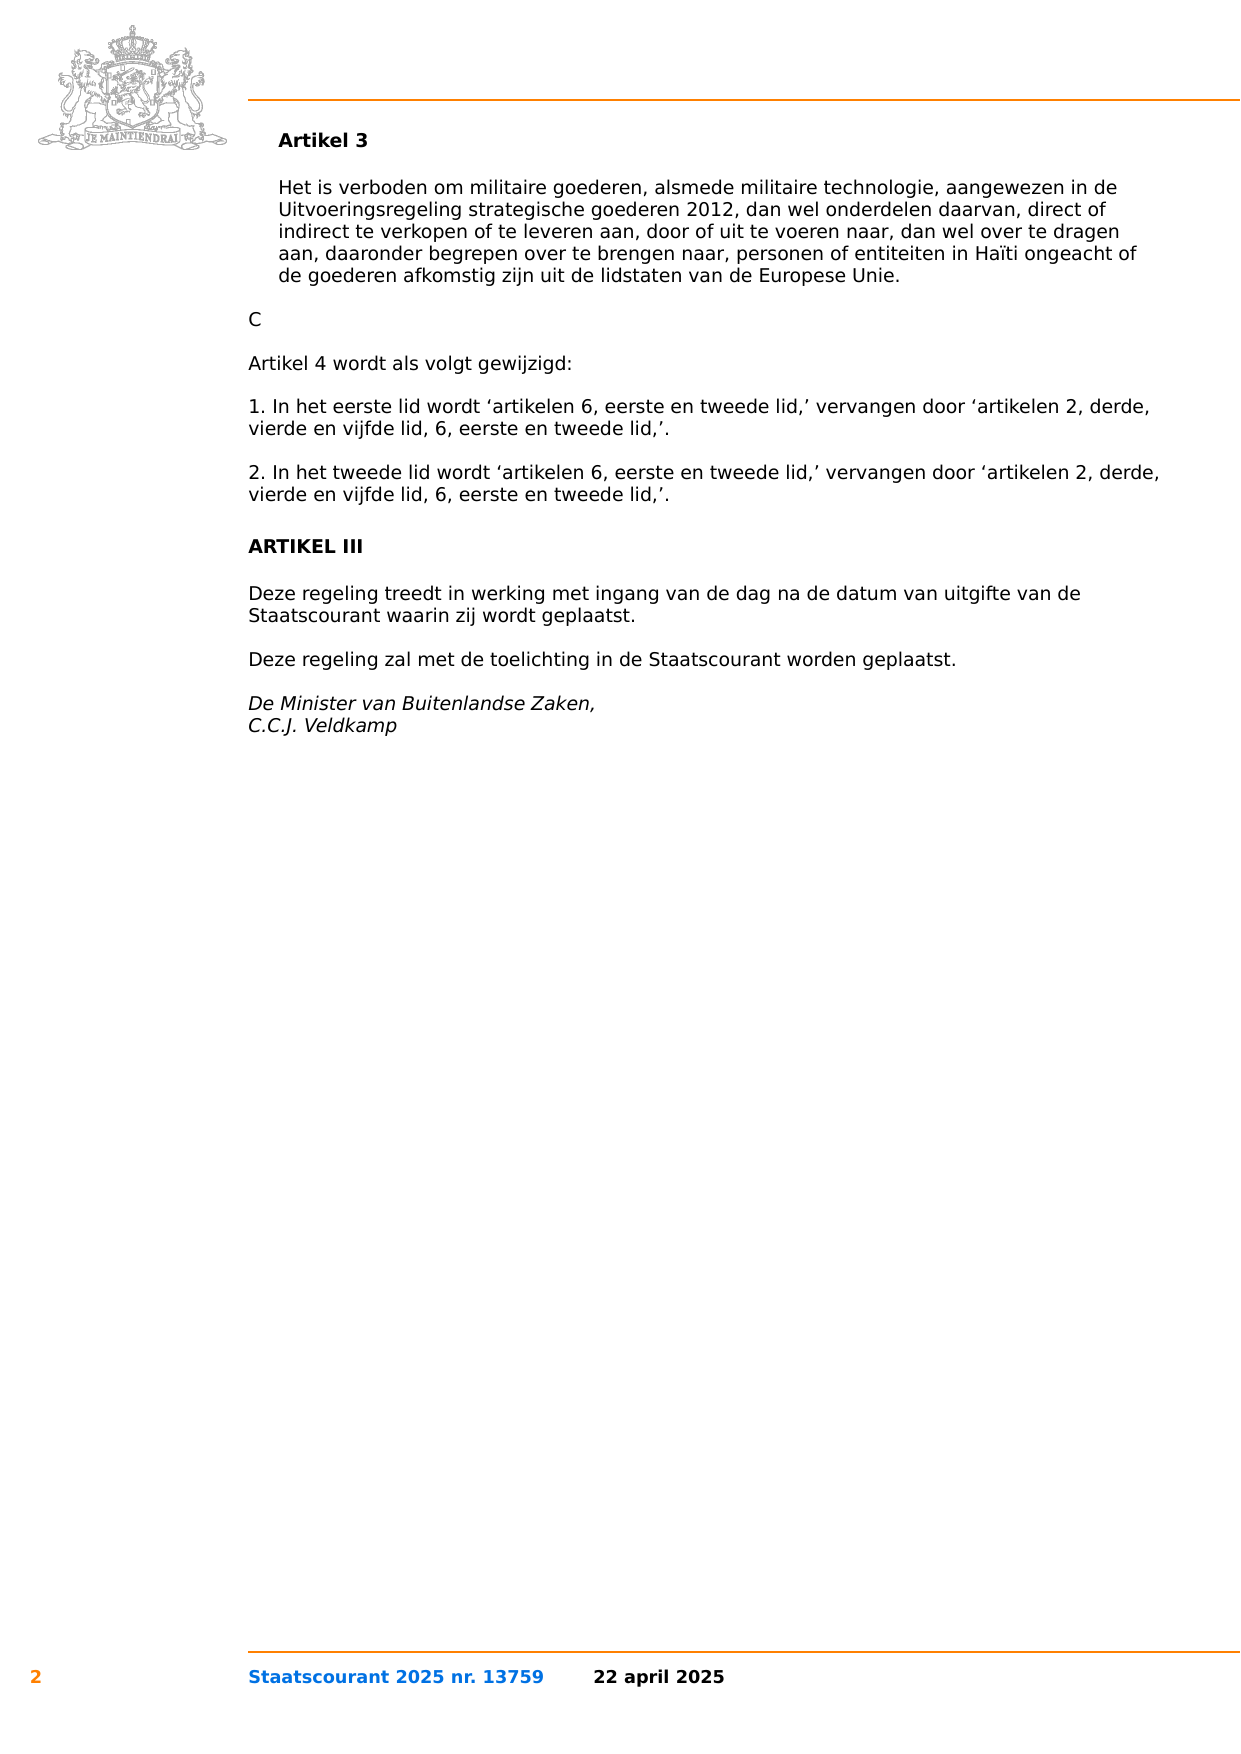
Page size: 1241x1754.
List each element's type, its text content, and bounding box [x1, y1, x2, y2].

text 2. In het tweede lid wordt ‘artikelen 6, eerste en tweede lid,’ vervangen door ‘artikelen 2, derde, vierde en vijfde lid, 6, eerste en tweede lid,’. [248, 462, 1163, 506]
picture [38, 25, 227, 150]
text Het is verboden om militaire goederen, alsmede militaire technologie, aangewezen in de Uitvoeringsregeling strategische goederen 2012, dan wel onderdelen daarvan, direct of indirect te verkopen of te leveren aan, door of uit te voeren naar, dan wel over te dragen aan, daaronder begrepen over te brengen naar, personen of entiteiten in Haïti ongeacht of de goederen afkomstig zijn uit de lidstaten van de Europese Unie. [278, 177, 1163, 287]
subtitle ARTIKEL III [248, 536, 1163, 558]
subtitle Artikel 3 [278, 130, 1163, 152]
text 1. In het eerste lid wordt ‘artikelen 6, eerste en tweede lid,’ vervangen door ‘artikelen 2, derde, vierde en vijfde lid, 6, eerste en tweede lid,’. [248, 396, 1163, 440]
text De Minister van Buitenlandse Zaken, C.C.J. Veldkamp [248, 693, 1163, 737]
text Artikel 4 wordt als volgt gewijzigd: [248, 352, 1163, 374]
text Deze regeling zal met de toelichting in de Staatscourant worden geplaatst. [248, 649, 1163, 671]
text C [248, 309, 1163, 331]
text Deze regeling treedt in werking met ingang van de dag na de datum van uitgifte van de Staatscourant waarin zij wordt geplaatst. [248, 583, 1163, 627]
